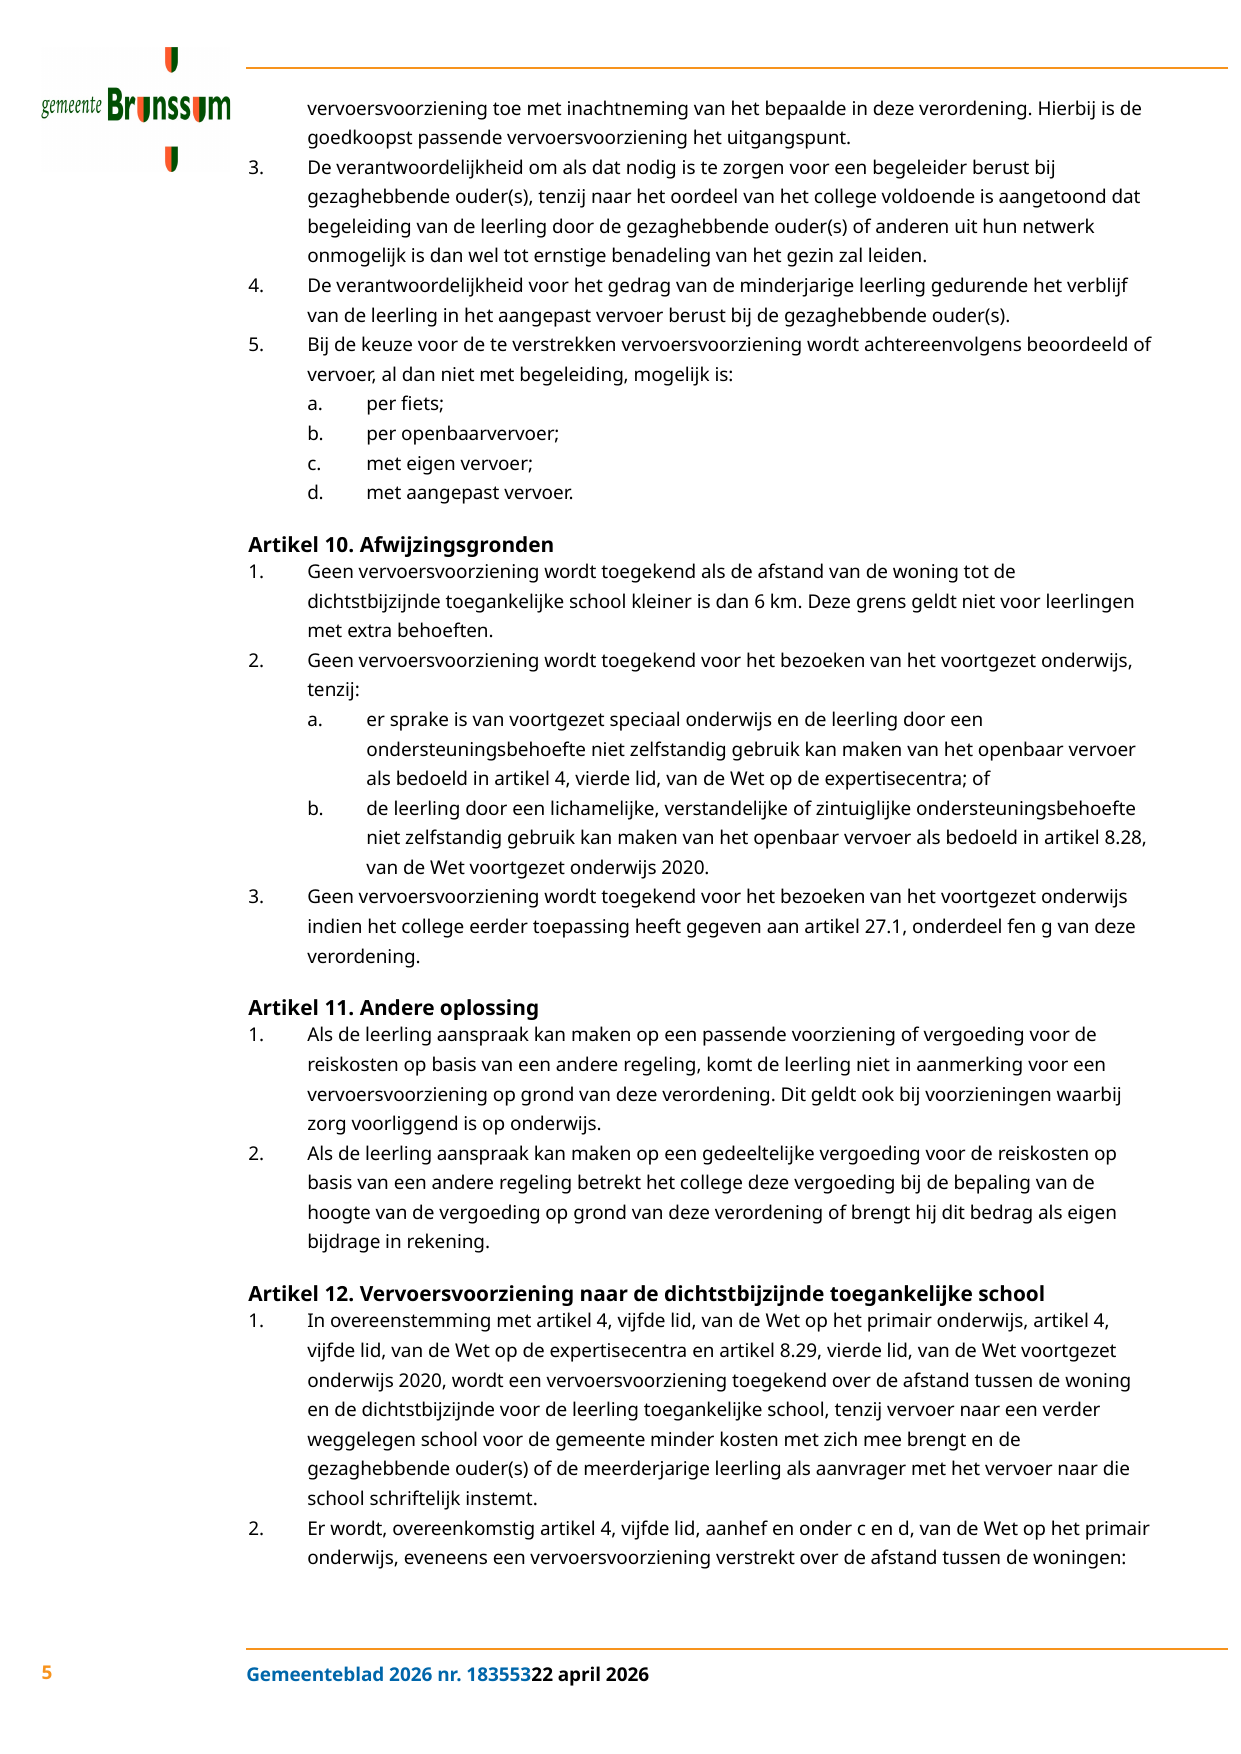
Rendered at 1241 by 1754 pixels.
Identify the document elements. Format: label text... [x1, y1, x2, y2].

list Bij de keuze voor de te verstrekken vervoersvoorziening wordt achtereenvolgens beoordeeld of vervoer, al dan niet met begeleiding, mogelijk is: [248, 331, 1152, 387]
list vervoersvoorziening toe met inachtneming van het bepaalde in deze verordening. Hierbij is de goedkoopst passende vervoersvoorziening het uitgangspunt. [248, 95, 1152, 150]
list er sprake is van voortgezet speciaal onderwijs en de leerling door een ondersteuningsbehoefte niet zelfstandig gebruik kan maken van het openbaar vervoer als bedoeld in artikel 4, vierde lid, van de Wet op de expertisecentra; of [307, 706, 1152, 791]
list In overeenstemming met artikel 4, vijfde lid, van de Wet op het primair onderwijs, artikel 4, vijfde lid, van de Wet op de expertisecentra en artikel 8.29, vierde lid, van de Wet voortgezet onderwijs 2020, wordt een vervoersvoorziening toegekend over de afstand tussen de woning en de dichtstbijzijnde voor de leerling toegankelijke school, tenzij vervoer naar een verder weggelegen school voor de gemeente minder kosten met zich mee brengt en de gezaghebbende ouder(s) of de meerderjarige leerling als aanvrager met het vervoer naar die school schriftelijk instemt. [248, 1308, 1152, 1511]
list per openbaarvervoer; [307, 420, 1152, 446]
list De verantwoordelijkheid voor het gedrag van de minderjarige leerling gedurende het verblijf van de leerling in het aangepast vervoer berust bij de gezaghebbende ouder(s). [248, 272, 1152, 328]
text Artikel 11. Andere oplossing [248, 993, 1152, 1022]
list Geen vervoersvoorziening wordt toegekend voor het bezoeken van het voortgezet onderwijs, tenzij: [248, 647, 1152, 702]
list Als de leerling aanspraak kan maken op een gedeeltelijke vergoeding voor de reiskosten op basis van een andere regeling betrekt het college deze vergoeding bij de bepaling van de hoogte van de vergoeding op grond van deze verordening of brengt hij dit bedrag als eigen bijdrage in rekening. [248, 1140, 1152, 1254]
list met eigen vervoer; [307, 450, 1152, 476]
list de leerling door een lichamelijke, verstandelijke of zintuiglijke ondersteuningsbehoefte niet zelfstandig gebruik kan maken van het openbaar vervoer als bedoeld in artikel 8.28, van de Wet voortgezet onderwijs 2020. [307, 795, 1152, 880]
text Artikel 12. Vervoersvoorziening naar de dichtstbijzijnde toegankelijke school [248, 1279, 1152, 1308]
list De verantwoordelijkheid om als dat nodig is te zorgen voor een begeleider berust bij gezaghebbende ouder(s), tenzij naar het oordeel van het college voldoende is aangetoond dat begeleiding van de leerling door de gezaghebbende ouder(s) of anderen uit hun netwerk onmogelijk is dan wel tot ernstige benadeling van het gezin zal leiden. [248, 154, 1152, 268]
list met aangepast vervoer. [307, 479, 1152, 505]
list Er wordt, overeenkomstig artikel 4, vijfde lid, aanhef en onder c en d, van de Wet op het primair onderwijs, eveneens een vervoersvoorziening verstrekt over de afstand tussen de woningen: [248, 1515, 1152, 1570]
list Geen vervoersvoorziening wordt toegekend voor het bezoeken van het voortgezet onderwijs indien het college eerder toepassing heeft gegeven aan artikel 27.1, onderdeel fen g van deze verordening. [248, 884, 1152, 968]
list per fiets; [307, 391, 1152, 416]
list Geen vervoersvoorziening wordt toegekend als de afstand van de woning tot de dichtstbijzijnde toegankelijke school kleiner is dan 6 km. Deze grens geldt niet voor leerlingen met extra behoeften. [248, 558, 1152, 643]
text Artikel 10. Afwijzingsgronden [248, 530, 1152, 558]
picture [41, 47, 231, 172]
list Als de leerling aanspraak kan maken op een passende voorziening of vergoeding voor de reiskosten op basis van een andere regeling, komt de leerling niet in aanmerking voor een vervoersvoorziening op grond van deze verordening. Dit geldt ook bij voorzieningen waarbij zorg voorliggend is op onderwijs. [248, 1022, 1152, 1136]
